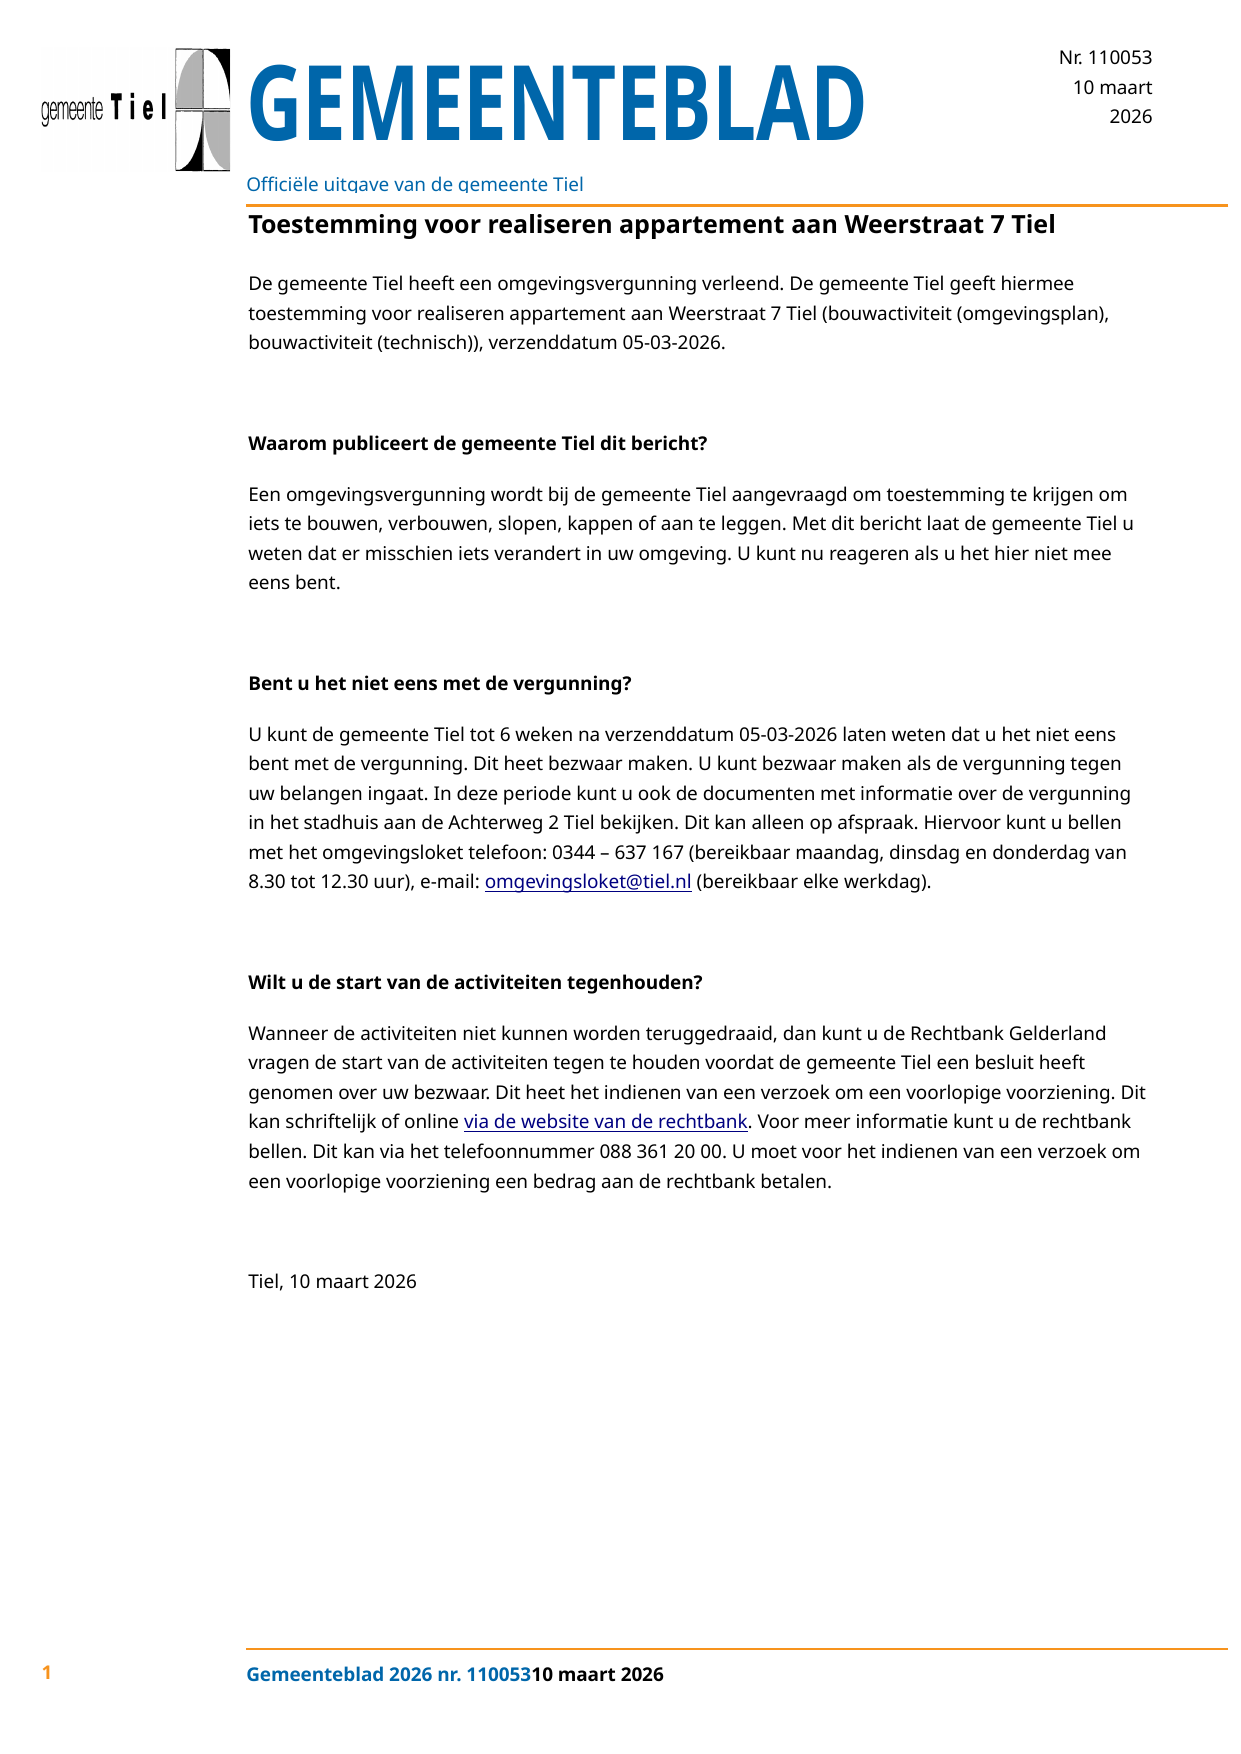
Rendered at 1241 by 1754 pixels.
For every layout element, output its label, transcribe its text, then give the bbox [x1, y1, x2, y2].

text De gemeente Tiel heeft een omgevingsvergunning verleend. De gemeente Tiel geeft hiermee toestemming voor realiseren appartement aan Weerstraat 7 Tiel (bouwactiviteit (omgevingsplan), bouwactiviteit (technisch)), verzenddatum 05-03-2026. [248, 270, 1152, 355]
picture [41, 47, 231, 172]
text Waarom publiceert de gemeente Tiel dit bericht? [248, 430, 1152, 456]
text Wilt u de start van de activiteiten tegenhouden? [248, 969, 1152, 995]
text Wanneer de activiteiten niet kunnen worden teruggedraaid, dan kunt u de Rechtbank Gelderland vragen de start van de activiteiten tegen te houden voordat de gemeente Tiel een besluit heeft genomen over uw bezwaar. Dit heet het indienen van een verzoek om een voorlopige voorziening. Dit kan schriftelijk of online via de website van de rechtbank. Voor meer informatie kunt u de rechtbank bellen. Dit kan via het telefoonnummer 088 361 20 00. U moet voor het indienen van een verzoek om een voorlopige voorziening een bedrag aan de rechtbank betalen. [248, 1020, 1152, 1193]
text Een omgevingsvergunning wordt bij de gemeente Tiel aangevraagd om toestemming te krijgen om iets te bouwen, verbouwen, slopen, kappen of aan te leggen. Met dit bericht laat de gemeente Tiel u weten dat er misschien iets verandert in uw omgeving. U kunt nu reageren als u het hier niet mee eens bent. [248, 481, 1152, 595]
text Toestemming voor realiseren appartement aan Weerstraat 7 Tiel [248, 207, 1152, 241]
text Tiel, 10 maart 2026 [248, 1269, 1152, 1294]
text U kunt de gemeente Tiel tot 6 weken na verzenddatum 05-03-2026 laten weten dat u het niet eens bent met de vergunning. Dit heet bezwaar maken. U kunt bezwaar maken als de vergunning tegen uw belangen ingaat. In deze periode kunt u ook de documenten met informatie over de vergunning in het stadhuis aan de Achterweg 2 Tiel bekijken. Dit kan alleen op afspraak. Hiervoor kunt u bellen met het omgevingsloket telefoon: 0344 – 637 167 (bereikbaar maandag, dinsdag en donderdag van 8.30 tot 12.30 uur), e-mail: omgevingsloket@tiel.nl (bereikbaar elke werkdag). [248, 721, 1152, 894]
text Bent u het niet eens met de vergunning? [248, 670, 1152, 696]
